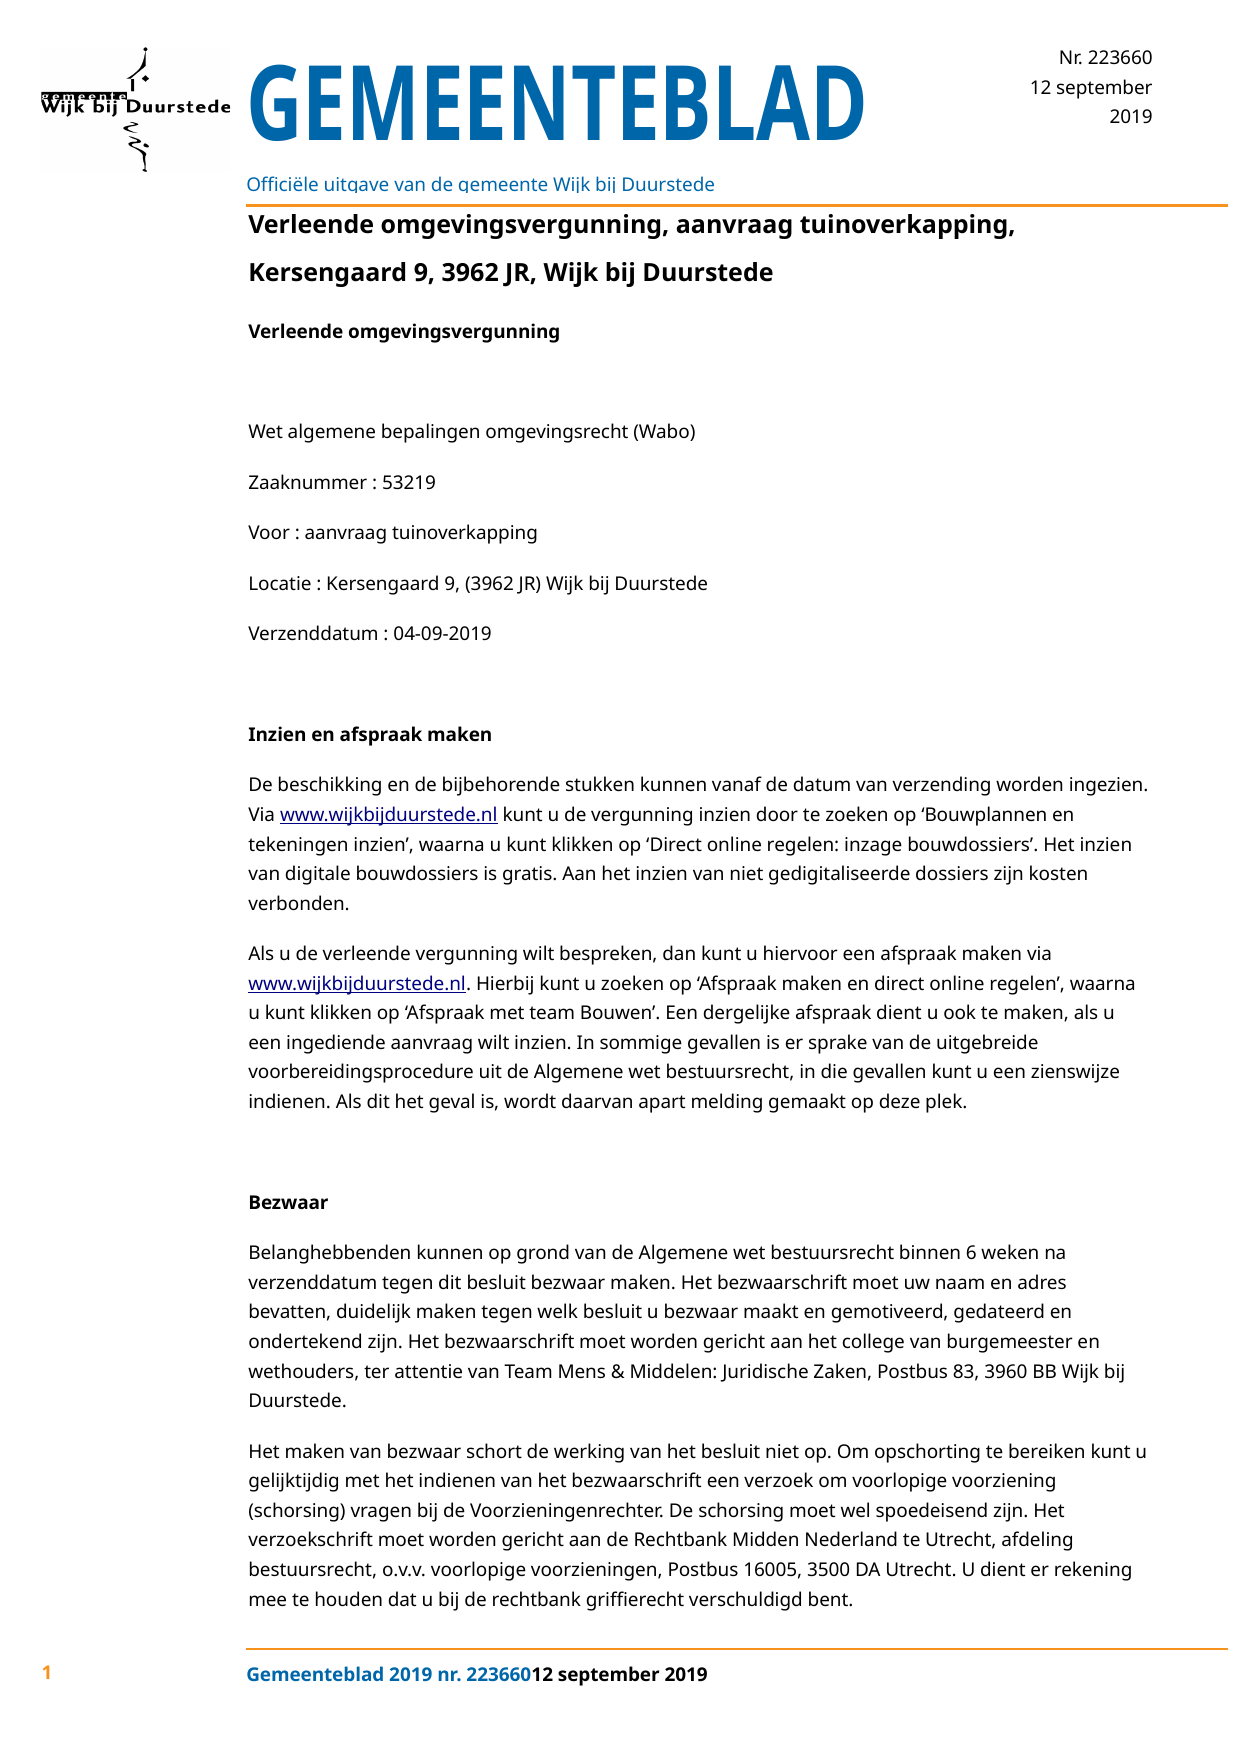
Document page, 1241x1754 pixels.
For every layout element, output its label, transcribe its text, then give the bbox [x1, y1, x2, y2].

text Zaaknummer : 53219 [248, 469, 1152, 495]
text Locatie : Kersengaard 9, (3962 JR) Wijk bij Duurstede [248, 570, 1152, 596]
text Belanghebbenden kunnen op grond van de Algemene wet bestuursrecht binnen 6 weken na verzenddatum tegen dit besluit bezwaar maken. Het bezwaarschrift moet uw naam en adres bevatten, duidelijk maken tegen welk besluit u bezwaar maakt en gemotiveerd, gedateerd en ondertekend zijn. Het bezwaarschrift moet worden gericht aan het college van burgemeester en wethouders, ter attentie van Team Mens & Middelen: Juridische Zaken, Postbus 83, 3960 BB Wijk bij Duurstede. [248, 1239, 1152, 1413]
text Voor : aanvraag tuinoverkapping [248, 519, 1152, 545]
text Verzenddatum : 04-09-2019 [248, 620, 1152, 646]
text Wet algemene bepalingen omgevingsrecht (Wabo) [248, 419, 1152, 444]
text Verleende omgevingsvergunning, aanvraag tuinoverkapping, Kersengaard 9, 3962 JR, Wijk bij Duurstede [248, 207, 1152, 288]
picture [41, 47, 231, 172]
text Inzien en afspraak maken [248, 721, 1152, 747]
text Bezwaar [248, 1189, 1152, 1215]
text Als u de verleende vergunning wilt bespreken, dan kunt u hiervoor een afspraak maken via www.wijkbijduurstede.nl. Hierbij kunt u zoeken op ‘Afspraak maken en direct online regelen’, waarna u kunt klikken op ‘Afspraak met team Bouwen’. Een dergelijke afspraak dient u ook te maken, als u een ingediende aanvraag wilt inzien. In sommige gevallen is er sprake van de uitgebreide voorbereidingsprocedure uit de Algemene wet bestuursrecht, in die gevallen kunt u een zienswijze indienen. Als dit het geval is, wordt daarvan apart melding gemaakt op deze plek. [248, 940, 1152, 1114]
text Het maken van bezwaar schort de werking van het besluit niet op. Om opschorting te bereiken kunt u gelijktijdig met het indienen van het bezwaarschrift een verzoek om voorlopige voorziening (schorsing) vragen bij de Voorzieningenrechter. De schorsing moet wel spoedeisend zijn. Het verzoekschrift moet worden gericht aan de Rechtbank Midden Nederland te Utrecht, afdeling bestuursrecht, o.v.v. voorlopige voorzieningen, Postbus 16005, 3500 DA Utrecht. U dient er rekening mee te houden dat u bij de rechtbank griffierecht verschuldigd bent. [248, 1438, 1152, 1612]
text De beschikking en de bijbehorende stukken kunnen vanaf de datum van verzending worden ingezien. Via www.wijkbijduurstede.nl kunt u de vergunning inzien door te zoeken op ‘Bouwplannen en tekeningen inzien’, waarna u kunt klikken op ‘Direct online regelen: inzage bouwdossiers’. Het inzien van digitale bouwdossiers is gratis. Aan het inzien van niet gedigitaliseerde dossiers zijn kosten verbonden. [248, 772, 1152, 916]
text Verleende omgevingsvergunning [248, 318, 1152, 344]
